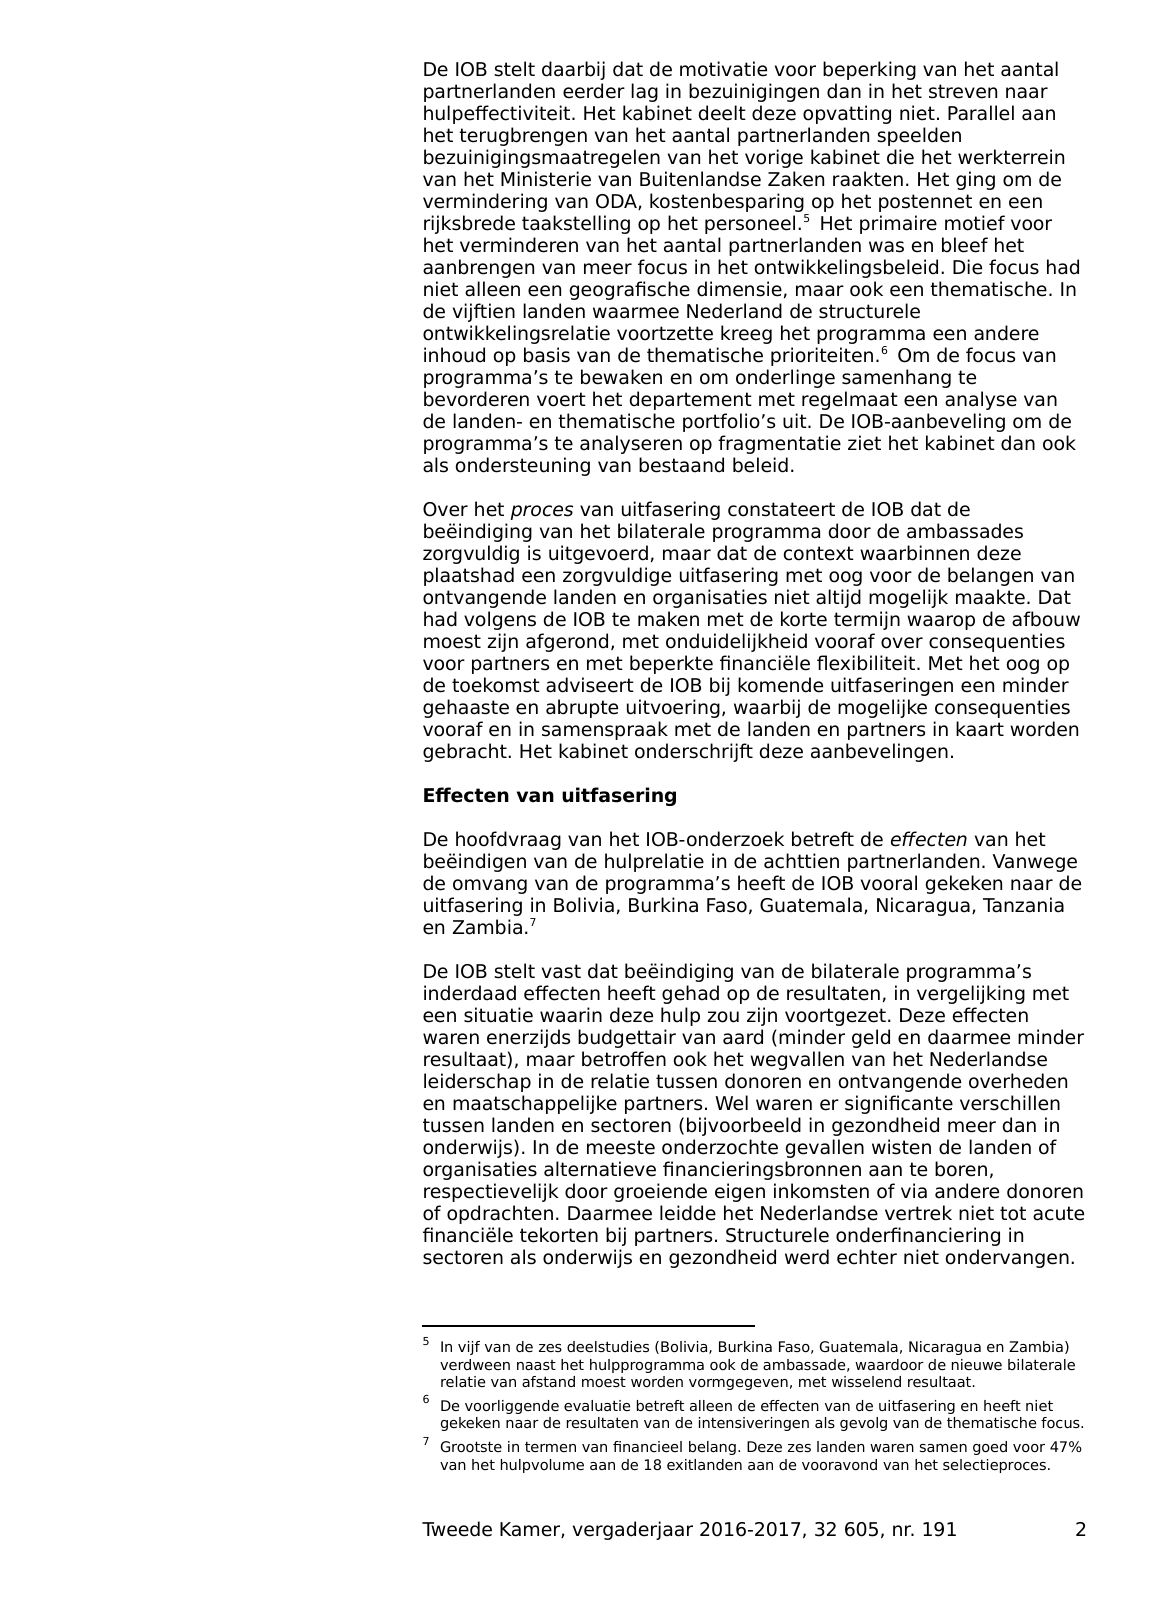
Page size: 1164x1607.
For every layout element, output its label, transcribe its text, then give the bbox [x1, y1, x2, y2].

text De voorliggende evaluatie betreft alleen de effecten van de uitfasering en heeft niet gekeken naar de resultaten van de intensiveringen als gevolg van de thematische focus. [422, 1393, 1087, 1432]
text De IOB stelt vast dat beëindiging van de bilaterale programma’s inderdaad effecten heeft gehad op de resultaten, in vergelijking met een situatie waarin deze hulp zou zijn voortgezet. Deze effecten waren enerzijds budgettair van aard (minder geld en daarmee minder resultaat), maar betroffen ook het wegvallen van het Nederlandse leiderschap in de relatie tussen donoren en ontvangende overheden en maatschappelijke partners. Wel waren er significante verschillen tussen landen en sectoren (bijvoorbeeld in gezondheid meer dan in onderwijs). In de meeste onderzochte gevallen wisten de landen of organisaties alternatieve financieringsbronnen aan te boren, respectievelijk door groeiende eigen inkomsten of via andere donoren of opdrachten. Daarmee leidde het Nederlandse vertrek niet tot acute financiële tekorten bij partners. Structurele onderfinanciering in sectoren als onderwijs en gezondheid werd echter niet ondervangen. [422, 961, 1087, 1269]
text In vijf van de zes deelstudies (Bolivia, Burkina Faso, Guatemala, Nicaragua en Zambia) verdween naast het hulpprogramma ook de ambassade, waardoor de nieuwe bilaterale relatie van afstand moest worden vormgegeven, met wisselend resultaat. [422, 1335, 1087, 1391]
subtitle Effecten van uitfasering [422, 785, 1087, 807]
text Over het proces van uitfasering constateert de IOB dat de beëindiging van het bilaterale programma door de ambassades zorgvuldig is uitgevoerd, maar dat de context waarbinnen deze plaatshad een zorgvuldige uitfasering met oog voor de belangen van ontvangende landen en organisaties niet altijd mogelijk maakte. Dat had volgens de IOB te maken met de korte termijn waarop de afbouw moest zijn afgerond, met onduidelijkheid vooraf over consequenties voor partners en met beperkte financiële flexibiliteit. Met het oog op de toekomst adviseert de IOB bij komende uitfaseringen een minder gehaaste en abrupte uitvoering, waarbij de mogelijke consequenties vooraf en in samenspraak met de landen en partners in kaart worden gebracht. Het kabinet onderschrijft deze aanbevelingen. [422, 499, 1087, 763]
text De IOB stelt daarbij dat de motivatie voor beperking van het aantal partnerlanden eerder lag in bezuinigingen dan in het streven naar hulpeffectiviteit. Het kabinet deelt deze opvatting niet. Parallel aan het terugbrengen van het aantal partnerlanden speelden bezuinigingsmaatregelen van het vorige kabinet die het werkterrein van het Ministerie van Buitenlandse Zaken raakten. Het ging om de vermindering van ODA, kostenbesparing op het postennet en een rijksbrede taakstelling op het personeel. Het primaire motief voor het verminderen van het aantal partnerlanden was en bleef het aanbrengen van meer focus in het ontwikkelingsbeleid. Die focus had niet alleen een geografische dimensie, maar ook een thematische. In de vijftien landen waarmee Nederland de structurele ontwikkelingsrelatie voortzette kreeg het programma een andere inhoud op basis van de thematische prioriteiten. Om de focus van programma’s te bewaken en om onderlinge samenhang te bevorderen voert het departement met regelmaat een analyse van de landen- en thematische portfolio’s uit. De IOB-aanbeveling om de programma’s te analyseren op fragmentatie ziet het kabinet dan ook als ondersteuning van bestaand beleid. [422, 59, 1087, 477]
text Grootste in termen van financieel belang. Deze zes landen waren samen goed voor 47% van het hulpvolume aan de 18 exitlanden aan de vooravond van het selectieproces. [422, 1435, 1087, 1474]
text De hoofdvraag van het IOB-onderzoek betreft de effecten van het beëindigen van de hulprelatie in de achttien partnerlanden. Vanwege de omvang van de programma’s heeft de IOB vooral gekeken naar de uitfasering in Bolivia, Burkina Faso, Guatemala, Nicaragua, Tanzania en Zambia. [422, 829, 1087, 939]
